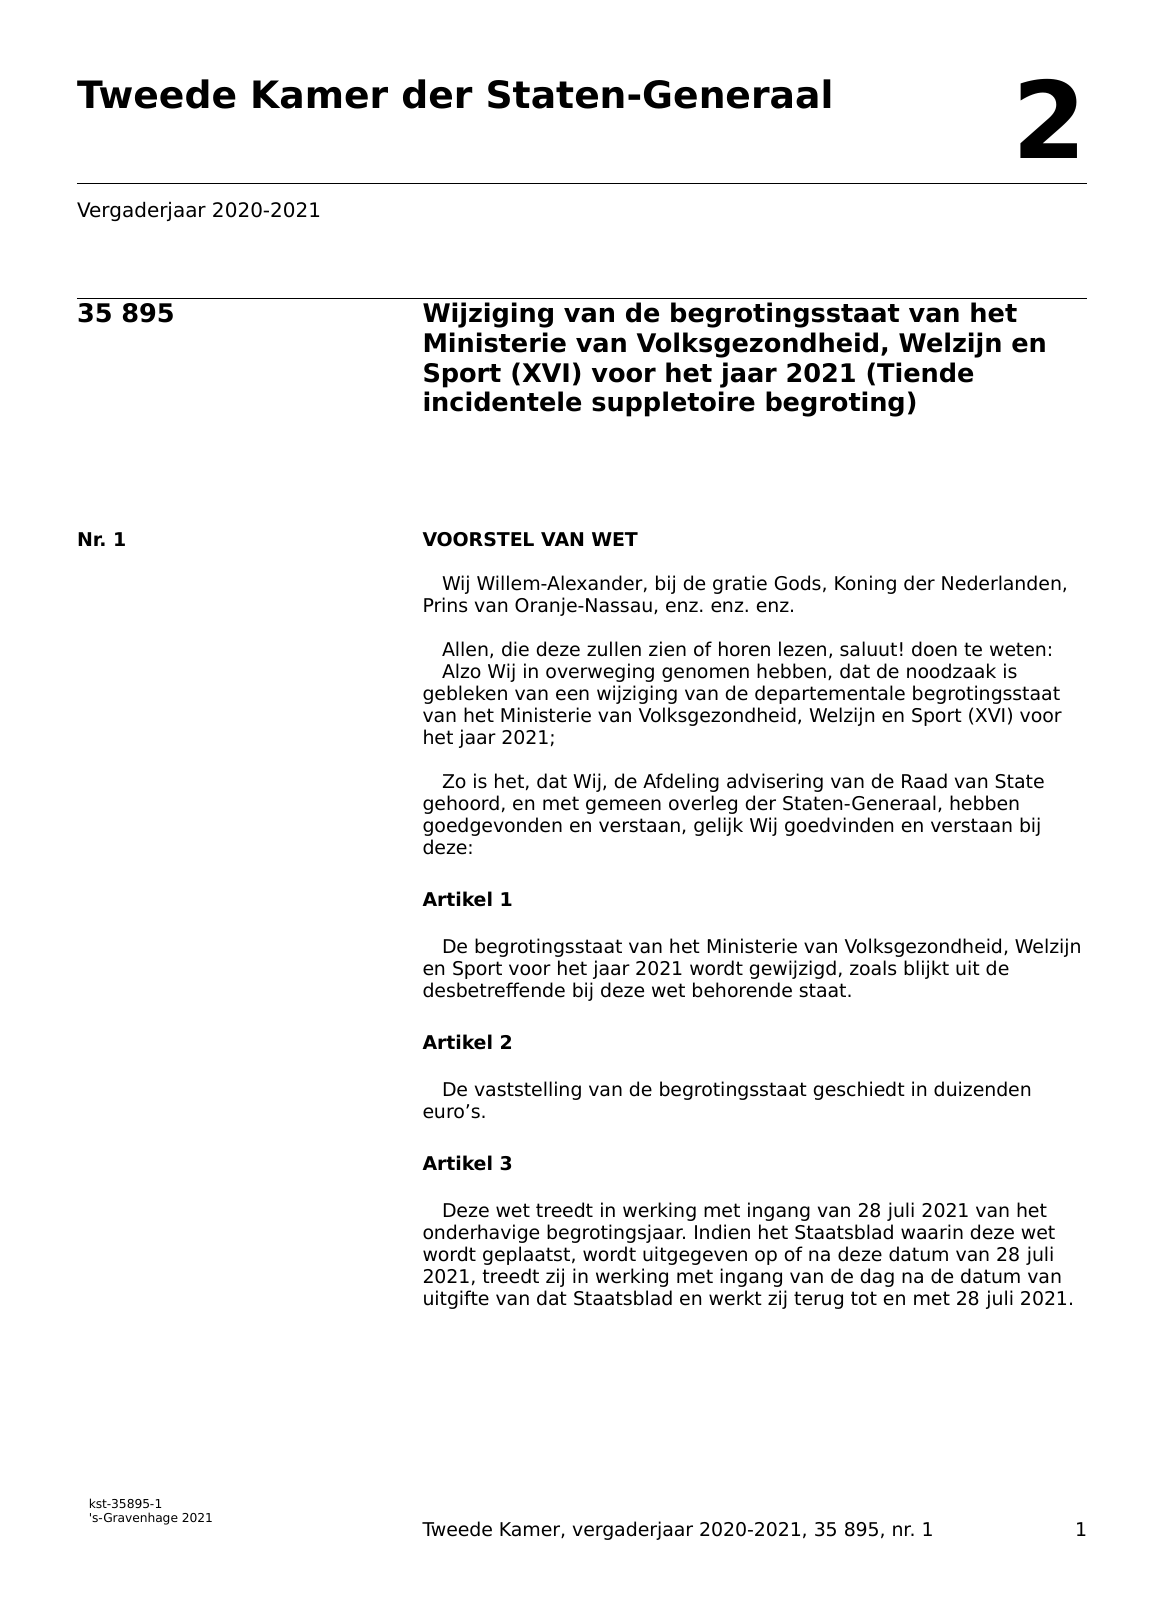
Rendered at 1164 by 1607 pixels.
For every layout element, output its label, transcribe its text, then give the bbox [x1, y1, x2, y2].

text 's-Gravenhage 2021 [88, 1511, 323, 1525]
text De begrotingsstaat van het Ministerie van Volksgezondheid, Welzijn en Sport voor het jaar 2021 wordt gewijzigd, zoals blijkt uit de desbetreffende bij deze wet behorende staat. [422, 936, 1087, 1002]
text Zo is het, dat Wij, de Afdeling advisering van de Raad van State gehoord, en met gemeen overleg der Staten-Generaal, hebben goedgevonden en verstaan, gelijk Wij goedvinden en verstaan bij deze: [422, 771, 1087, 859]
text Alzo Wij in overweging genomen hebben, dat de noodzaak is gebleken van een wijziging van de departementale begrotingsstaat van het Ministerie van Volksgezondheid, Welzijn en Sport (XVI) voor het jaar 2021; [422, 661, 1087, 749]
text kst-35895-1 [88, 1497, 323, 1511]
text Wij Willem-Alexander, bij de gratie Gods, Koning der Nederlanden, Prins van Oranje-Nassau, enz. enz. enz. [422, 573, 1087, 617]
subtitle 35 895 Wijziging van de begrotingsstaat van het Ministerie van Volksgezondheid, Welzijn en Sport (XVI) voor het jaar 2021 (Tiende incidentele suppletoire begroting) [77, 299, 1087, 418]
text Deze wet treedt in werking met ingang van 28 juli 2021 van het onderhavige begrotingsjaar. Indien het Staatsblad waarin deze wet wordt geplaatst, wordt uitgegeven op of na deze datum van 28 juli 2021, treedt zij in werking met ingang van de dag na de datum van uitgifte van dat Staatsblad en werkt zij terug tot en met 28 juli 2021. [422, 1200, 1087, 1310]
subtitle Artikel 1 [422, 889, 1087, 911]
subtitle Nr. 1 VOORSTEL VAN WET [77, 529, 1087, 551]
text Allen, die deze zullen zien of horen lezen, saluut! doen te weten: [422, 639, 1087, 661]
subtitle Artikel 3 [422, 1153, 1087, 1175]
table_cell Vergaderjaar 2020-2021 [77, 184, 1087, 298]
subtitle Artikel 2 [422, 1032, 1087, 1054]
table_header Tweede Kamer der Staten-Generaal [77, 59, 886, 183]
table_header 2 [886, 59, 1087, 183]
text De vaststelling van de begrotingsstaat geschiedt in duizenden euro’s. [422, 1079, 1087, 1123]
